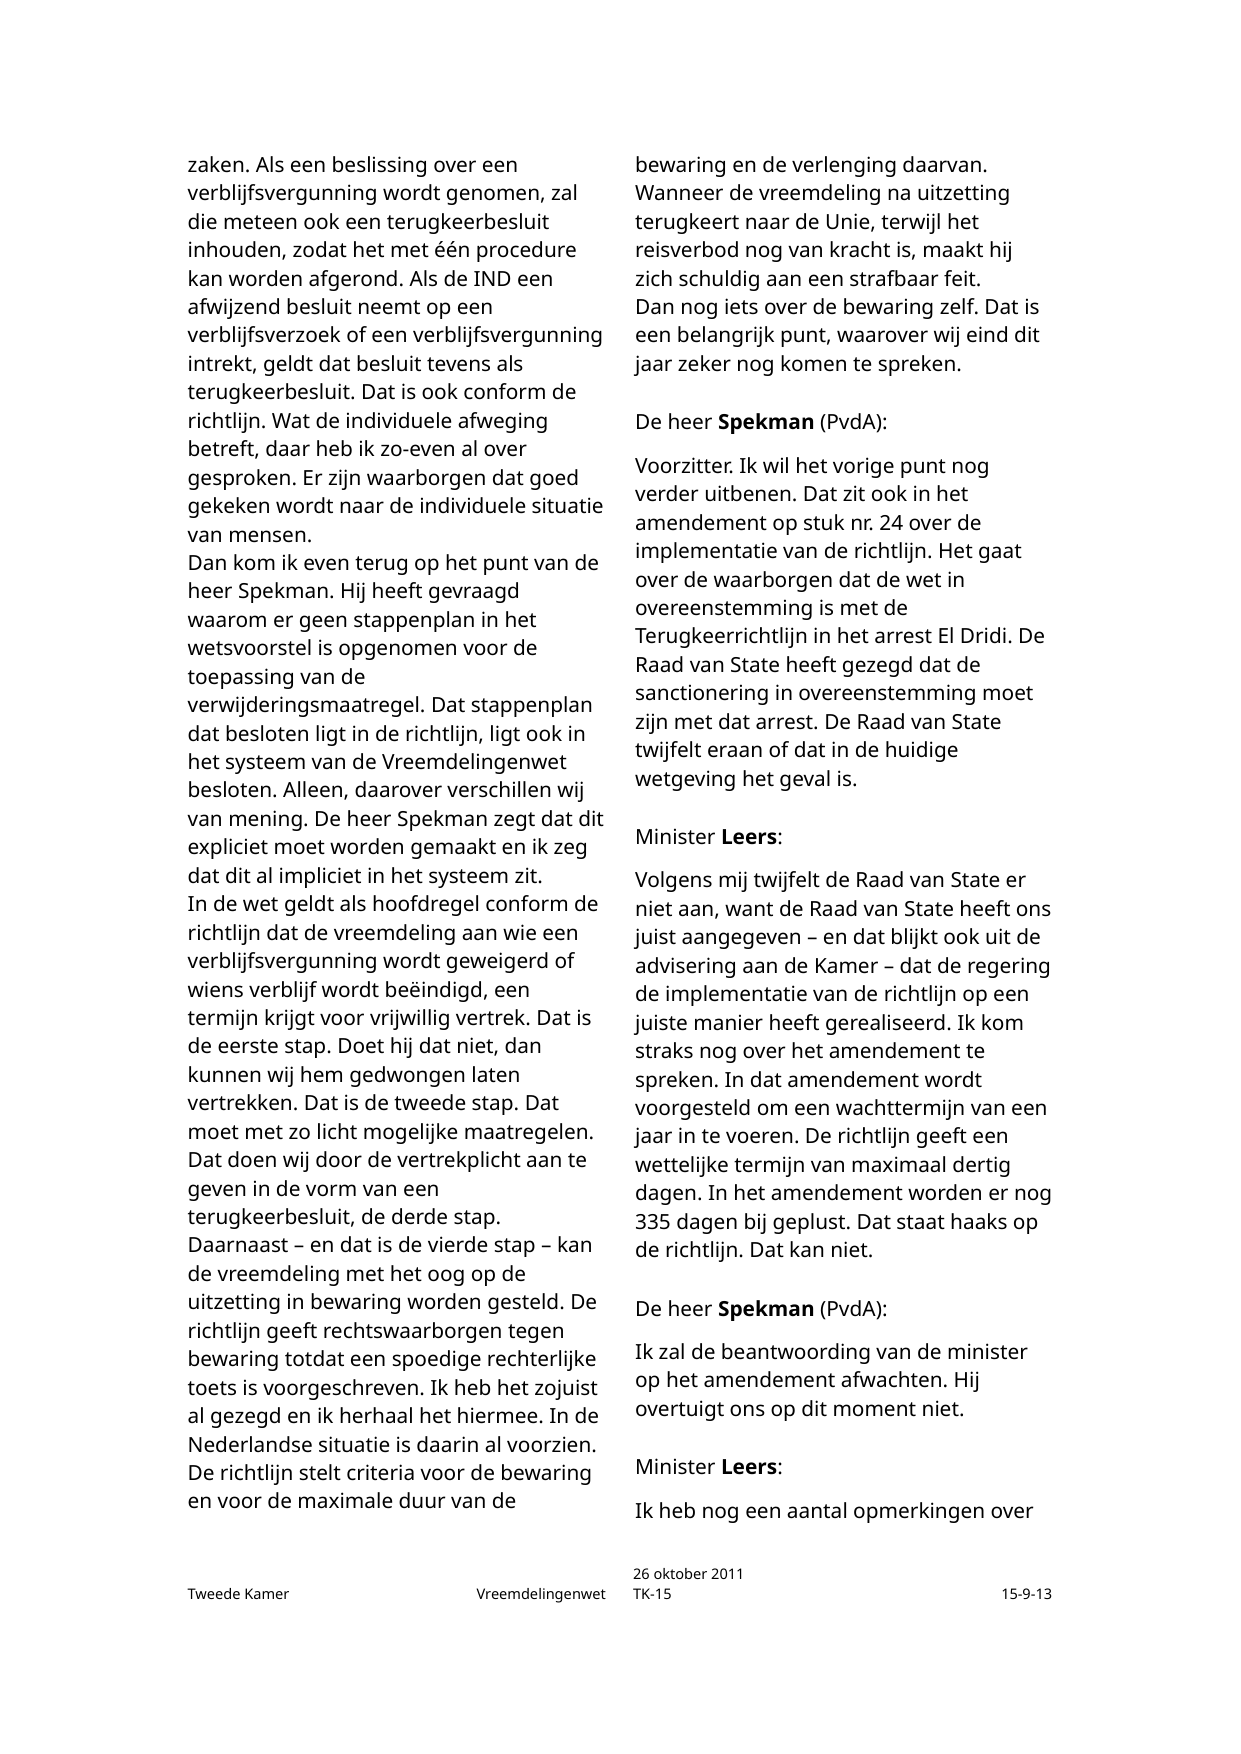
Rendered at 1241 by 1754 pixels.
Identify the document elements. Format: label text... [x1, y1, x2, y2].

text Minister Leers: [635, 1452, 1053, 1481]
text Minister Leers: [635, 822, 1053, 851]
text Volgens mij twijfelt de Raad van State er niet aan, want de Raad van State heeft ons juist aangegeven – en dat blijkt ook uit de advisering aan de Kamer – dat de regering de implementatie van de richtlijn op een juiste manier heeft gerealiseerd. Ik kom straks nog over het amendement te spreken. In dat amendement wordt voorgesteld om een wachttermijn van een jaar in te voeren. De richtlijn geeft een wettelijke termijn van maximaal dertig dagen. In het amendement worden er nog 335 dagen bij geplust. Dat staat haaks op de richtlijn. Dat kan niet. [635, 866, 1053, 1264]
text Ik zal de beantwoording van de minister op het amendement afwachten. Hij overtuigt ons op dit moment niet. [635, 1337, 1053, 1422]
text Dan kom ik even terug op het punt van de heer Spekman. Hij heeft gevraagd waarom er geen stappenplan in het wetsvoorstel is opgenomen voor de toepassing van de verwijderingsmaatregel. Dat stappenplan dat besloten ligt in de richtlijn, ligt ook in het systeem van de Vreemdelingenwet besloten. Alleen, daarover verschillen wij van mening. De heer Spekman zegt dat dit expliciet moet worden gemaakt en ik zeg dat dit al impliciet in het systeem zit. [187, 548, 605, 889]
text Voorzitter. Ik wil het vorige punt nog verder uitbenen. Dat zit ook in het amendement op stuk nr. 24 over de implementatie van de richtlijn. Het gaat over de waarborgen dat de wet in overeenstemming is met de Terugkeerrichtlijn in het arrest El Dridi. De Raad van State heeft gezegd dat de sanctionering in overeenstemming moet zijn met dat arrest. De Raad van State twijfelt eraan of dat in de huidige wetgeving het geval is. [635, 451, 1053, 792]
text zaken. Als een beslissing over een verblijfsvergunning wordt genomen, zal die meteen ook een terugkeerbesluit inhouden, zodat het met één procedure kan worden afgerond. Als de IND een afwijzend besluit neemt op een verblijfsverzoek of een verblijfsvergunning intrekt, geldt dat besluit tevens als terugkeerbesluit. Dat is ook conform de richtlijn. Wat de individuele afweging betreft, daar heb ik zo-even al over gesproken. Er zijn waarborgen dat goed gekeken wordt naar de individuele situatie van mensen. [187, 150, 605, 548]
text bewaring en de verlenging daarvan. Wanneer de vreemdeling na uitzetting terugkeert naar de Unie, terwijl het reisverbod nog van kracht is, maakt hij zich schuldig aan een strafbaar feit. [635, 150, 1053, 292]
text In de wet geldt als hoofdregel conform de richtlijn dat de vreemdeling aan wie een verblijfsvergunning wordt geweigerd of wiens verblijf wordt beëindigd, een termijn krijgt voor vrijwillig vertrek. Dat is de eerste stap. Doet hij dat niet, dan kunnen wij hem gedwongen laten vertrekken. Dat is de tweede stap. Dat moet met zo licht mogelijke maatregelen. Dat doen wij door de vertrekplicht aan te geven in de vorm van een terugkeerbesluit, de derde stap. Daarnaast – en dat is de vierde stap – kan de vreemdeling met het oog op de uitzetting in bewaring worden gesteld. De richtlijn geeft rechtswaarborgen tegen bewaring totdat een spoedige rechterlijke toets is voorgeschreven. Ik heb het zojuist al gezegd en ik herhaal het hiermee. In de Nederlandse situatie is daarin al voorzien. De richtlijn stelt criteria voor de bewaring en voor de maximale duur van de [187, 889, 605, 1515]
text Ik heb nog een aantal opmerkingen over [635, 1496, 1053, 1524]
text De heer Spekman (PvdA): [635, 407, 1053, 436]
text Dan nog iets over de bewaring zelf. Dat is een belangrijk punt, waarover wij eind dit jaar zeker nog komen te spreken. [635, 292, 1053, 377]
text De heer Spekman (PvdA): [635, 1294, 1053, 1322]
